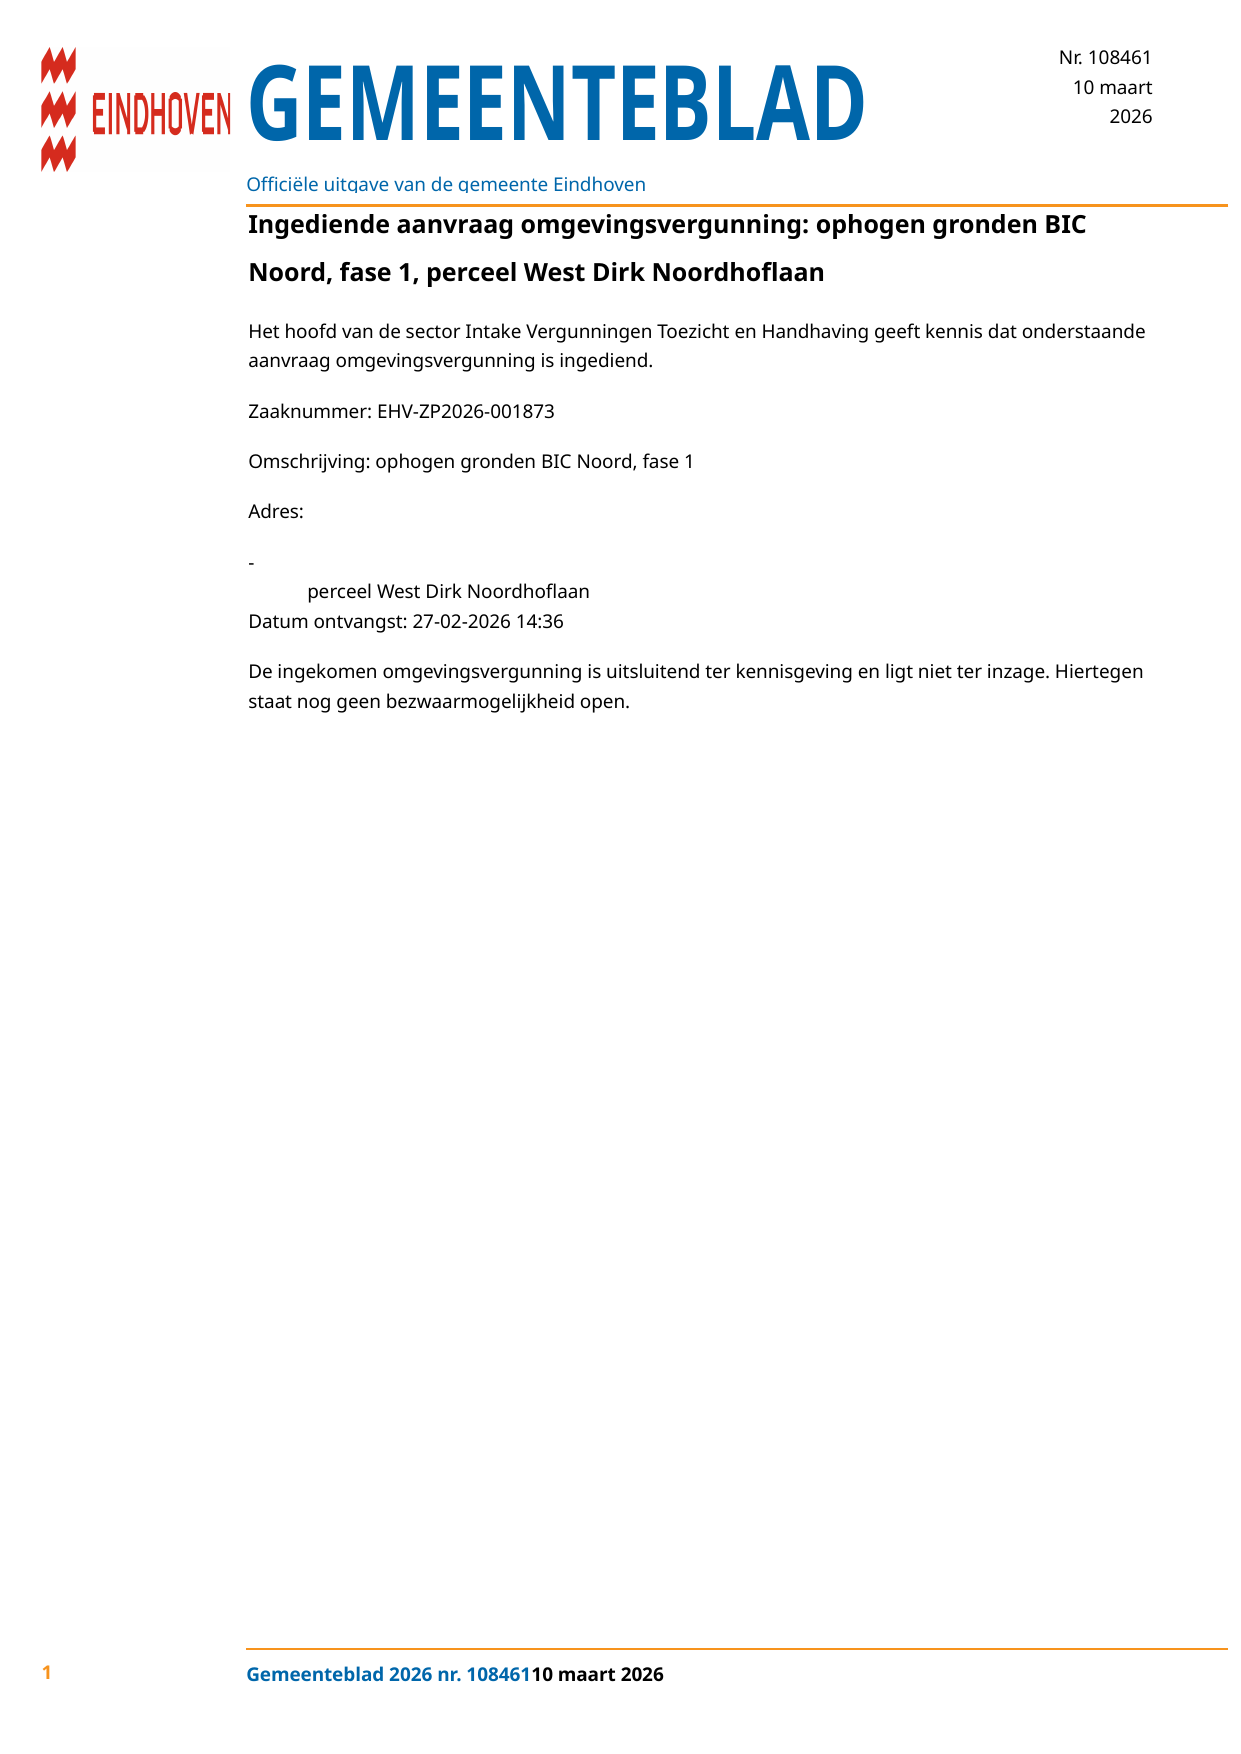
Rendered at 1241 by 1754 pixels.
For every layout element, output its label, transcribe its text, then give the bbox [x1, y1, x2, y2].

text Datum ontvangst: 27-02-2026 14:36 [248, 608, 1152, 634]
text Zaaknummer: EHV-ZP2026-001873 [248, 398, 1152, 424]
picture [41, 47, 231, 172]
list perceel West Dirk Noordhoflaan [248, 579, 1152, 604]
text De ingekomen omgevingsvergunning is uitsluitend ter kennisgeving en ligt niet ter inzage. Hiertegen staat nog geen bezwaarmogelijkheid open. [248, 659, 1152, 714]
text Ingediende aanvraag omgevingsvergunning: ophogen gronden BIC Noord, fase 1, perceel West Dirk Noordhoflaan [248, 207, 1152, 288]
text Omschrijving: ophogen gronden BIC Noord, fase 1 [248, 448, 1152, 474]
text Adres: [248, 499, 1152, 524]
text Het hoofd van de sector Intake Vergunningen Toezicht en Handhaving geeft kennis dat onderstaande aanvraag omgevingsvergunning is ingediend. [248, 318, 1152, 373]
